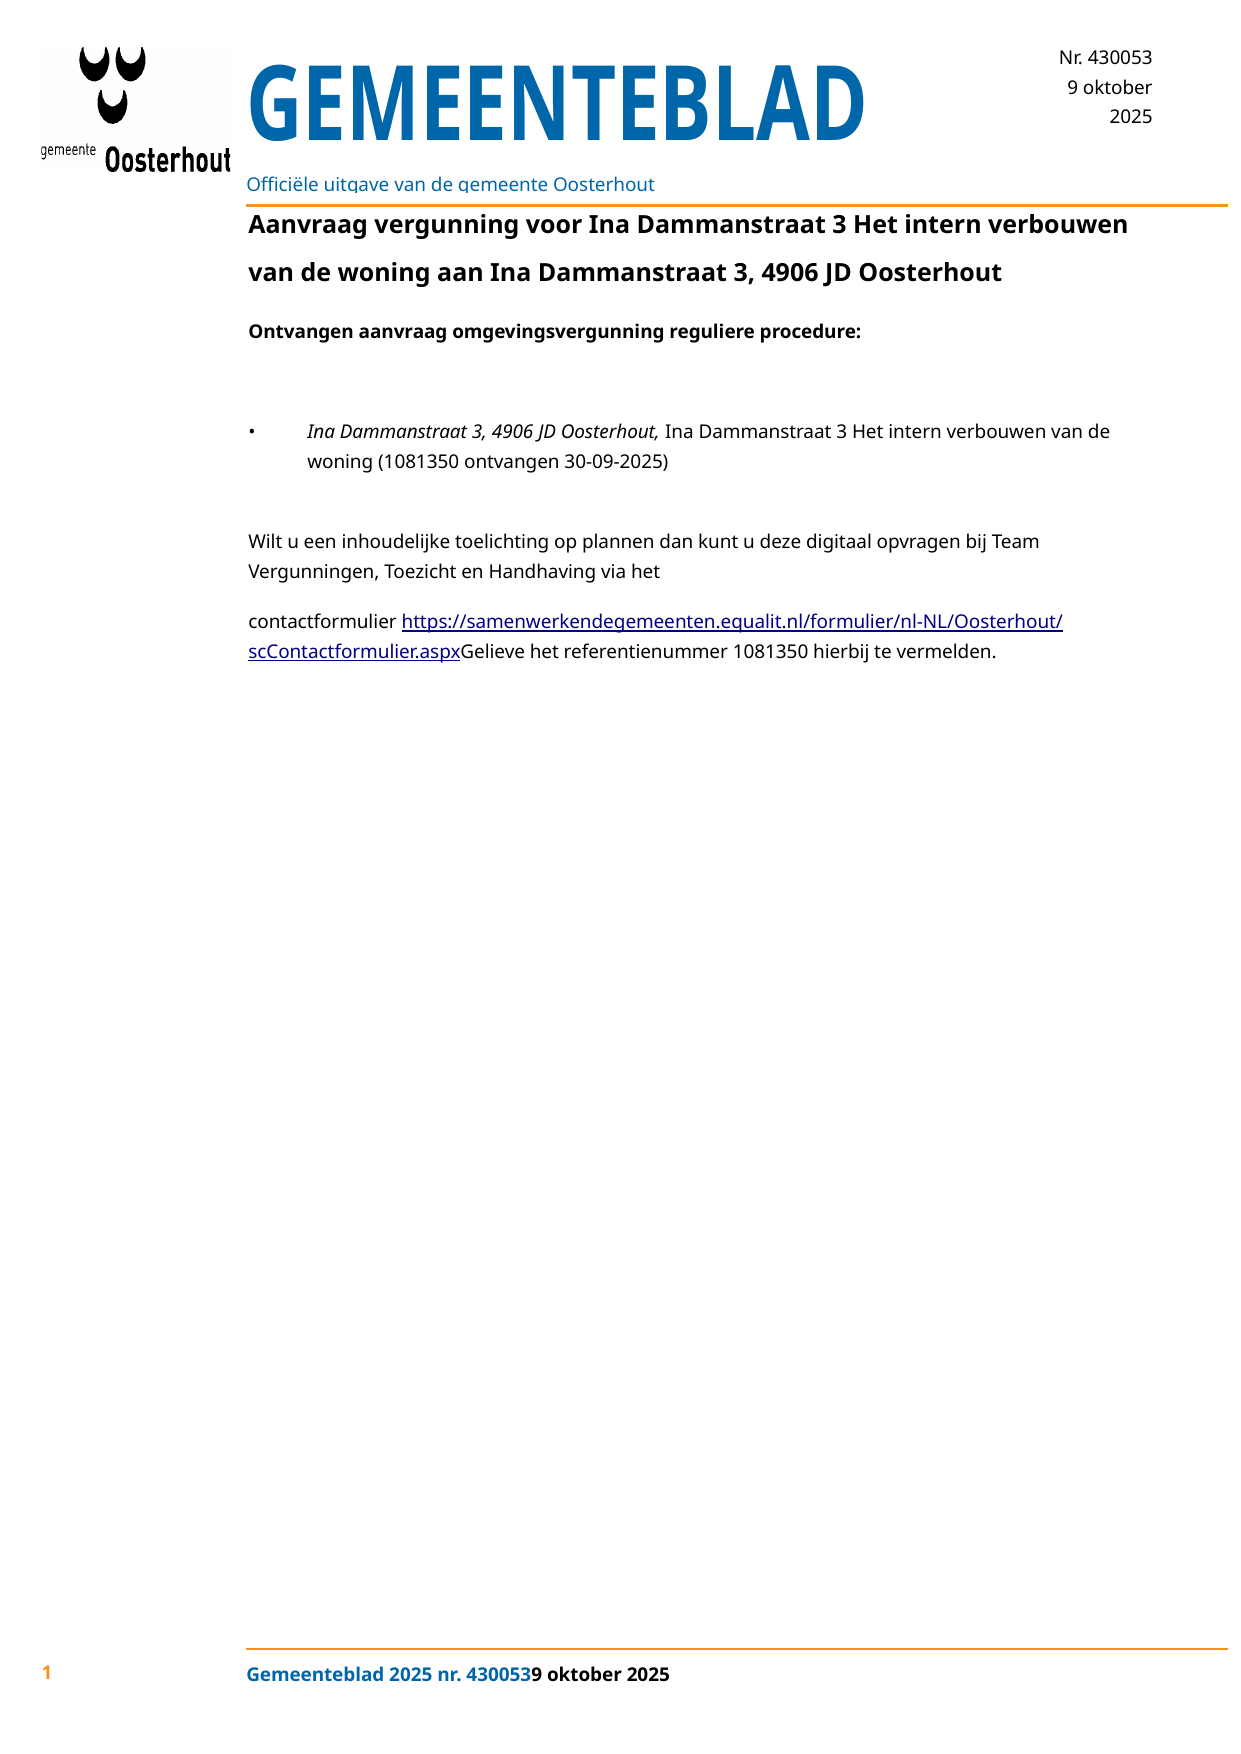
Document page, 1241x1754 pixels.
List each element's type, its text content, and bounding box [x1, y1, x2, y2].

text Aanvraag vergunning voor Ina Dammanstraat 3 Het intern verbouwen van de woning aan Ina Dammanstraat 3, 4906 JD Oosterhout [248, 207, 1152, 288]
list Ina Dammanstraat 3, 4906 JD Oosterhout, Ina Dammanstraat 3 Het intern verbouwen van de woning (1081350 ontvangen 30-09-2025) [248, 419, 1152, 474]
text contactformulier https://samenwerkendegemeenten.equalit.nl/formulier/nl-NL/Oosterhout/scContactformulier.aspxGelieve het referentienummer 1081350 hierbij te vermelden. [248, 608, 1152, 664]
picture [41, 47, 231, 172]
text Ontvangen aanvraag omgevingsvergunning reguliere procedure: [248, 318, 1152, 344]
text Wilt u een inhoudelijke toelichting op plannen dan kunt u deze digitaal opvragen bij Team Vergunningen, Toezicht en Handhaving via het [248, 528, 1152, 584]
